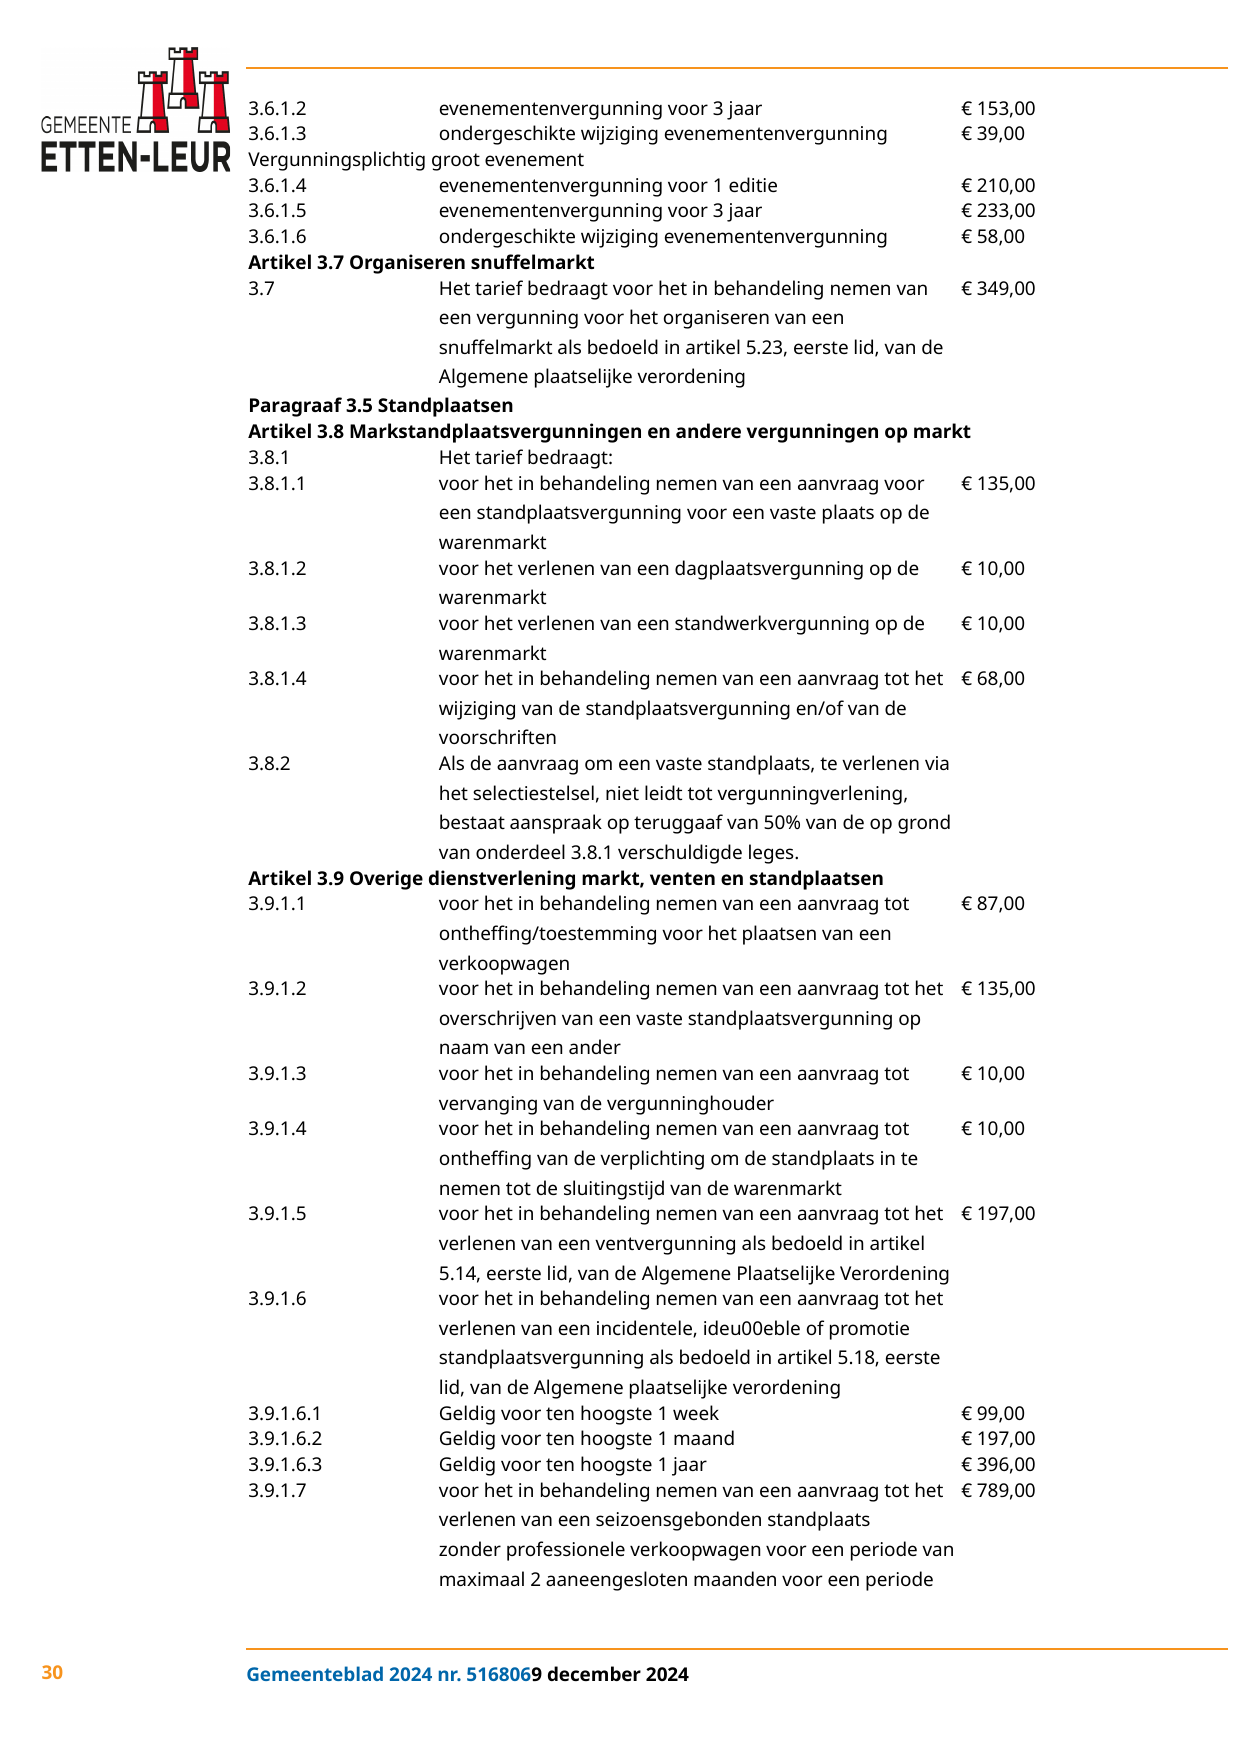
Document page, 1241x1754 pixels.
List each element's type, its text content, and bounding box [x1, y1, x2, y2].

table_cell 3.9.1.6 [248, 1285, 439, 1400]
table_cell 3.9.1.5 [248, 1201, 439, 1285]
table_cell 3.6.1.4 [248, 172, 439, 198]
table_cell € 197,00 [961, 1201, 1152, 1285]
table_cell Artikel 3.8 Markstandplaatsvergunningen en andere vergunningen op markt [248, 419, 1152, 444]
table_cell 3.9.1.2 [248, 975, 439, 1060]
table_cell 3.9.1.6.1 [248, 1400, 439, 1426]
table_cell voor het in behandeling nemen van een aanvraag tot ontheffing/toestemming voor het plaatsen van een verkoopwagen [439, 891, 961, 975]
table_cell voor het in behandeling nemen van een aanvraag tot ontheffing van de verplichting om de standplaats in te nemen tot de sluitingstijd van de warenmarkt [439, 1116, 961, 1201]
table_cell 3.9.1.1 [248, 891, 439, 975]
table_cell evenementenvergunning voor 3 jaar [439, 198, 961, 223]
picture [41, 47, 231, 172]
table_cell ondergeschikte wijziging evenementenvergunning [439, 224, 961, 249]
table_cell 3.6.1.5 [248, 198, 439, 223]
table_cell € 135,00 [961, 470, 1152, 555]
table_header Paragraaf 3.5 Standplaatsen [248, 393, 1152, 418]
table_cell voor het in behandeling nemen van een aanvraag tot vervanging van de vergunninghouder [439, 1060, 961, 1116]
table_cell 3.9.1.3 [248, 1060, 439, 1116]
table_cell Geldig voor ten hoogste 1 maand [439, 1426, 961, 1451]
table_cell € 10,00 [961, 610, 1152, 665]
table_cell € 99,00 [961, 1400, 1152, 1426]
table_cell voor het in behandeling nemen van een aanvraag tot het verlenen van een seizoensgebonden standplaats zonder professionele verkoopwagen voor een periode van maximaal 2 aaneengesloten maanden voor een periode [439, 1477, 961, 1592]
table_cell 3.8.1.4 [248, 665, 439, 750]
table_cell 3.6.1.3 [248, 121, 439, 146]
table_cell 3.6.1.6 [248, 224, 439, 249]
table_cell voor het verlenen van een standwerkvergunning op de warenmarkt [439, 610, 961, 665]
table_cell voor het in behandeling nemen van een aanvraag tot het verlenen van een ventvergunning als bedoeld in artikel 5.14, eerste lid, van de Algemene Plaatselijke Verordening [439, 1201, 961, 1285]
table_cell 3.8.2 [248, 750, 439, 865]
table_cell € 58,00 [961, 224, 1152, 249]
table_cell 3.8.1.3 [248, 610, 439, 665]
table_cell voor het verlenen van een dagplaatsvergunning op de warenmarkt [439, 555, 961, 610]
table_cell € 789,00 [961, 1477, 1152, 1592]
table_cell 3.8.1.1 [248, 470, 439, 555]
table_cell € 68,00 [961, 665, 1152, 750]
table_cell Artikel 3.9 Overige dienstverlening markt, venten en standplaatsen [248, 865, 1152, 891]
table_cell € 10,00 [961, 1116, 1152, 1201]
table_cell voor het in behandeling nemen van een aanvraag voor een standplaatsvergunning voor een vaste plaats op de warenmarkt [439, 470, 961, 555]
table_cell € 135,00 [961, 975, 1152, 1060]
table_cell [961, 444, 1152, 470]
table_cell 3.6.1.2 [248, 95, 439, 121]
table_cell evenementenvergunning voor 1 editie [439, 172, 961, 198]
table_cell 3.8.1 [248, 444, 439, 470]
table_cell € 233,00 [961, 198, 1152, 223]
table_cell [961, 1285, 1152, 1400]
table_cell € 153,00 [961, 95, 1152, 121]
table_cell 3.9.1.4 [248, 1116, 439, 1201]
table_cell € 396,00 [961, 1451, 1152, 1477]
table_cell Het tarief bedraagt: [439, 444, 961, 470]
table_cell € 197,00 [961, 1426, 1152, 1451]
table_cell evenementenvergunning voor 3 jaar [439, 95, 961, 121]
table_cell Als de aanvraag om een vaste standplaats, te verlenen via het selectiestelsel, niet leidt tot vergunningverlening, bestaat aanspraak op teruggaaf van 50% van de op grond van onderdeel 3.8.1 verschuldigde leges. [439, 750, 961, 865]
table_cell 3.7 [248, 275, 439, 389]
table_cell € 10,00 [961, 1060, 1152, 1116]
table_cell Geldig voor ten hoogste 1 jaar [439, 1451, 961, 1477]
table_cell Vergunningsplichtig groot evenement [248, 146, 1152, 172]
table_cell € 87,00 [961, 891, 1152, 975]
table_cell € 39,00 [961, 121, 1152, 146]
table_cell ondergeschikte wijziging evenementenvergunning [439, 121, 961, 146]
table_cell 3.8.1.2 [248, 555, 439, 610]
table_cell Het tarief bedraagt voor het in behandeling nemen van een vergunning voor het organiseren van een snuffelmarkt als bedoeld in artikel 5.23, eerste lid, van de Algemene plaatselijke verordening [439, 275, 961, 389]
table_cell Geldig voor ten hoogste 1 week [439, 1400, 961, 1426]
table_cell € 10,00 [961, 555, 1152, 610]
table_cell voor het in behandeling nemen van een aanvraag tot het verlenen van een incidentele, ideu00eble of promotie standplaatsvergunning als bedoeld in artikel 5.18, eerste lid, van de Algemene plaatselijke verordening [439, 1285, 961, 1400]
table_cell 3.9.1.6.2 [248, 1426, 439, 1451]
table_cell 3.9.1.7 [248, 1477, 439, 1592]
table_cell [961, 750, 1152, 865]
table_cell € 210,00 [961, 172, 1152, 198]
table_cell voor het in behandeling nemen van een aanvraag tot het wijziging van de standplaatsvergunning en/of van de voorschriften [439, 665, 961, 750]
table_cell voor het in behandeling nemen van een aanvraag tot het overschrijven van een vaste standplaatsvergunning op naam van een ander [439, 975, 961, 1060]
table_cell Artikel 3.7 Organiseren snuffelmarkt [248, 249, 1152, 275]
table_cell 3.9.1.6.3 [248, 1451, 439, 1477]
table_cell € 349,00 [961, 275, 1152, 389]
